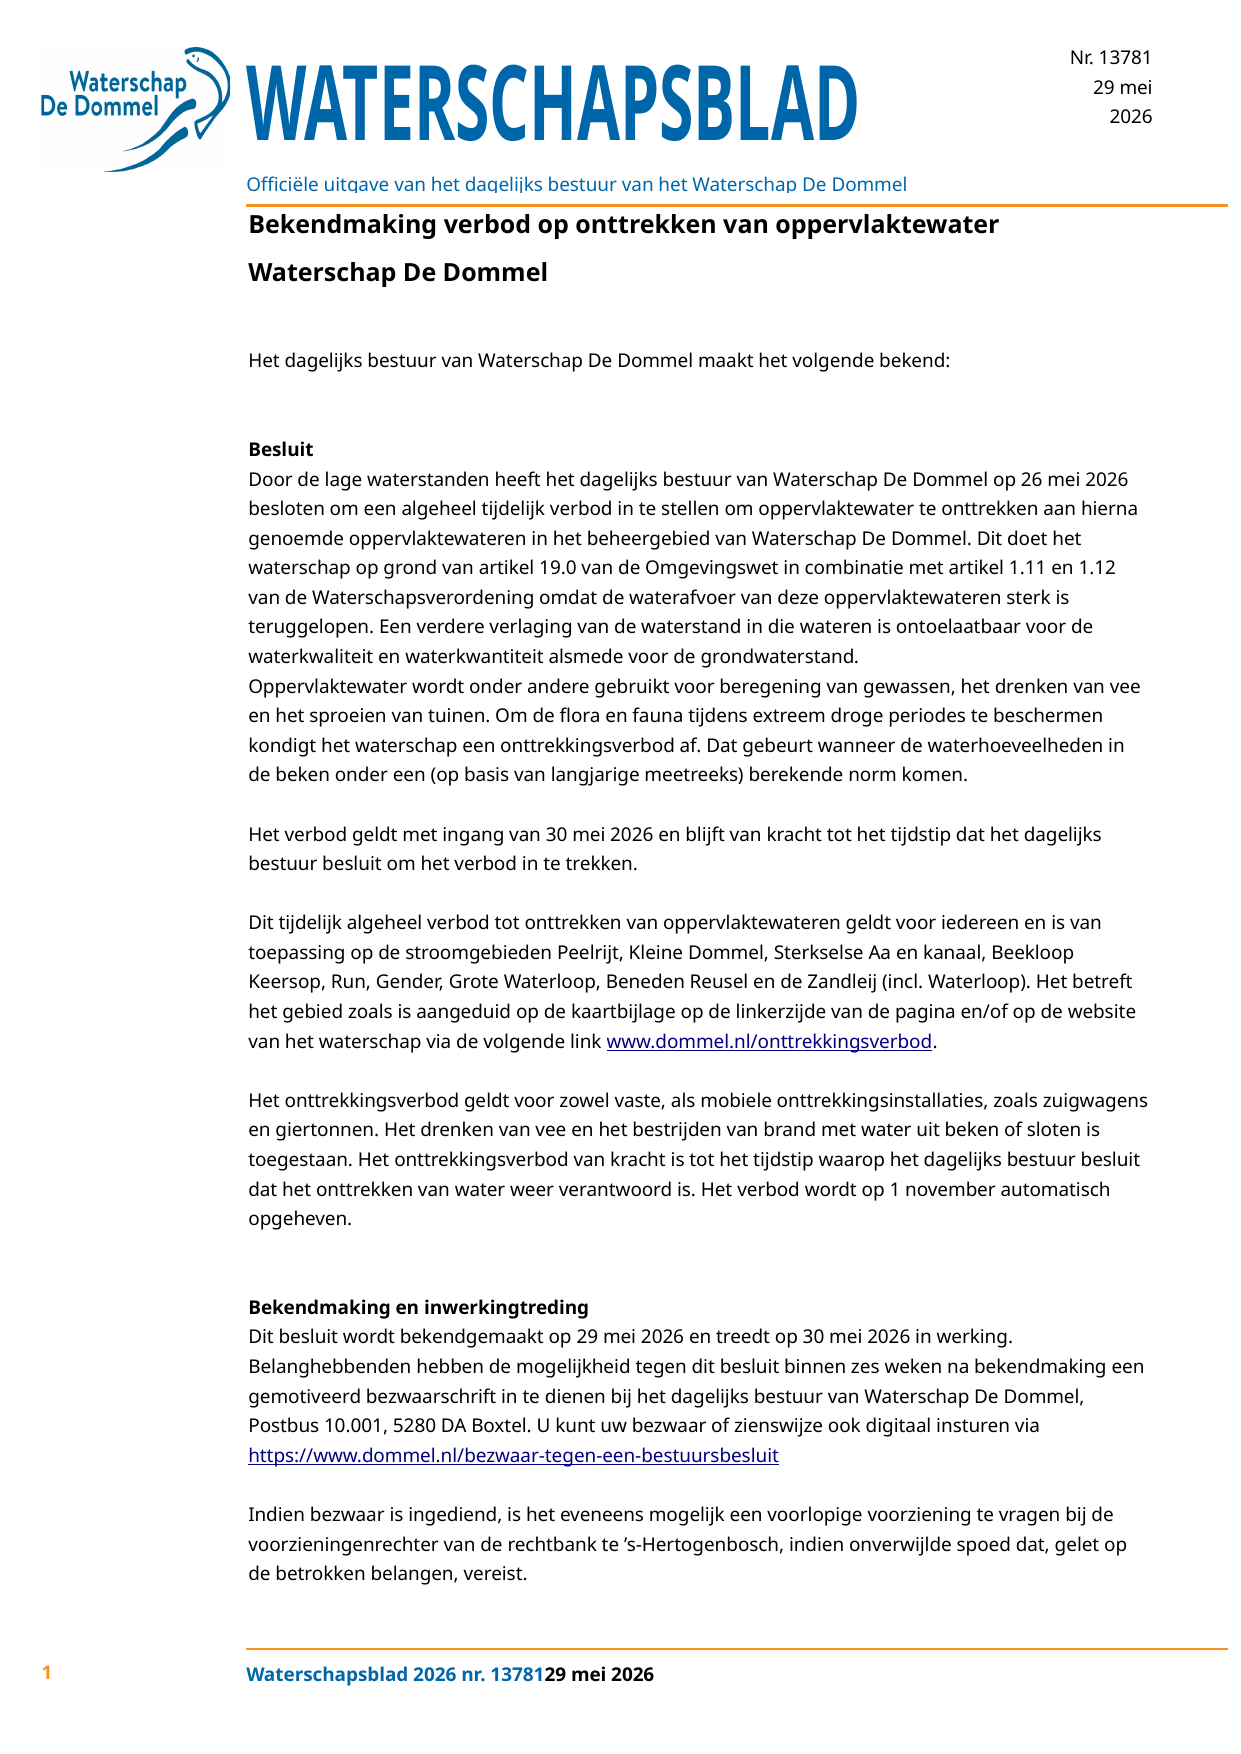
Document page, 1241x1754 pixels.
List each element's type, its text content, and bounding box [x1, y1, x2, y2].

text Indien bezwaar is ingediend, is het eveneens mogelijk een voorlopige voorziening te vragen bij de voorzieningenrechter van de rechtbank te ’s-Hertogenbosch, indien onverwijlde spoed dat, gelet op de betrokken belangen, vereist. [248, 1501, 1152, 1586]
text Oppervlaktewater wordt onder andere gebruikt voor beregening van gewassen, het drenken van vee en het sproeien van tuinen. Om de flora en fauna tijdens extreem droge periodes te beschermen kondigt het waterschap een onttrekkingsverbod af. Dat gebeurt wanneer de waterhoeveelheden in de beken onder een (op basis van langjarige meetreeks) berekende norm komen. [248, 673, 1152, 787]
text Bekendmaking verbod op onttrekken van oppervlaktewater Waterschap De Dommel [248, 207, 1152, 288]
text Het dagelijks bestuur van Waterschap De Dommel maakt het volgende bekend: [248, 347, 1152, 373]
text Dit tijdelijk algeheel verbod tot onttrekken van oppervlaktewateren geldt voor iedereen en is van toepassing op de stroomgebieden Peelrijt, Kleine Dommel, Sterkselse Aa en kanaal, Beekloop Keersop, Run, Gender, Grote Waterloop, Beneden Reusel en de Zandleij (incl. Waterloop). Het betreft het gebied zoals is aangeduid op de kaartbijlage op de linkerzijde van de pagina en/of op de website van het waterschap via de volgende link www.dommel.nl/onttrekkingsverbod. [248, 909, 1152, 1054]
text Het onttrekkingsverbod geldt voor zowel vaste, als mobiele onttrekkingsinstallaties, zoals zuigwagens en giertonnen. Het drenken van vee en het bestrijden van brand met water uit beken of sloten is toegestaan. Het onttrekkingsverbod van kracht is tot het tijdstip waarop het dagelijks bestuur besluit dat het onttrekken van water weer verantwoord is. Het verbod wordt op 1 november automatisch opgeheven. [248, 1087, 1152, 1231]
picture [204, 47, 231, 76]
picture [198, 118, 210, 131]
text Door de lage waterstanden heeft het dagelijks bestuur van Waterschap De Dommel op 26 mei 2026 besloten om een algeheel tijdelijk verbod in te stellen om oppervlaktewater te onttrekken aan hierna genoemde oppervlaktewateren in het beheergebied van Waterschap De Dommel. Dit doet het waterschap op grond van artikel 19.0 van de Omgevingswet in combinatie met artikel 1.11 en 1.12 van de Waterschapsverordening omdat de waterafvoer van deze oppervlaktewateren sterk is teruggelopen. Een verdere verlaging van de waterstand in die wateren is ontoelaatbaar voor de waterkwaliteit en waterkwantiteit alsmede voor de grondwaterstand. [248, 466, 1152, 669]
text Dit besluit wordt bekendgemaakt op 29 mei 2026 en treedt op 30 mei 2026 in werking. [248, 1324, 1152, 1349]
picture [45, 99, 51, 111]
text Besluit [248, 436, 1152, 462]
text Bekendmaking en inwerkingtreding [248, 1294, 1152, 1320]
text Het verbod geldt met ingang van 30 mei 2026 en blijft van kracht tot het tijdstip dat het dagelijks bestuur besluit om het verbod in te trekken. [248, 821, 1152, 876]
picture [41, 47, 231, 172]
text Belanghebbenden hebben de mogelijkheid tegen dit besluit binnen zes weken na bekendmaking een gemotiveerd bezwaarschrift in te dienen bij het dagelijks bestuur van Waterschap De Dommel, Postbus 10.001, 5280 DA Boxtel. U kunt uw bezwaar of zienswijze ook digitaal insturen via https://www.dommel.nl/bezwaar-tegen-een-bestuursbesluit [248, 1353, 1152, 1468]
